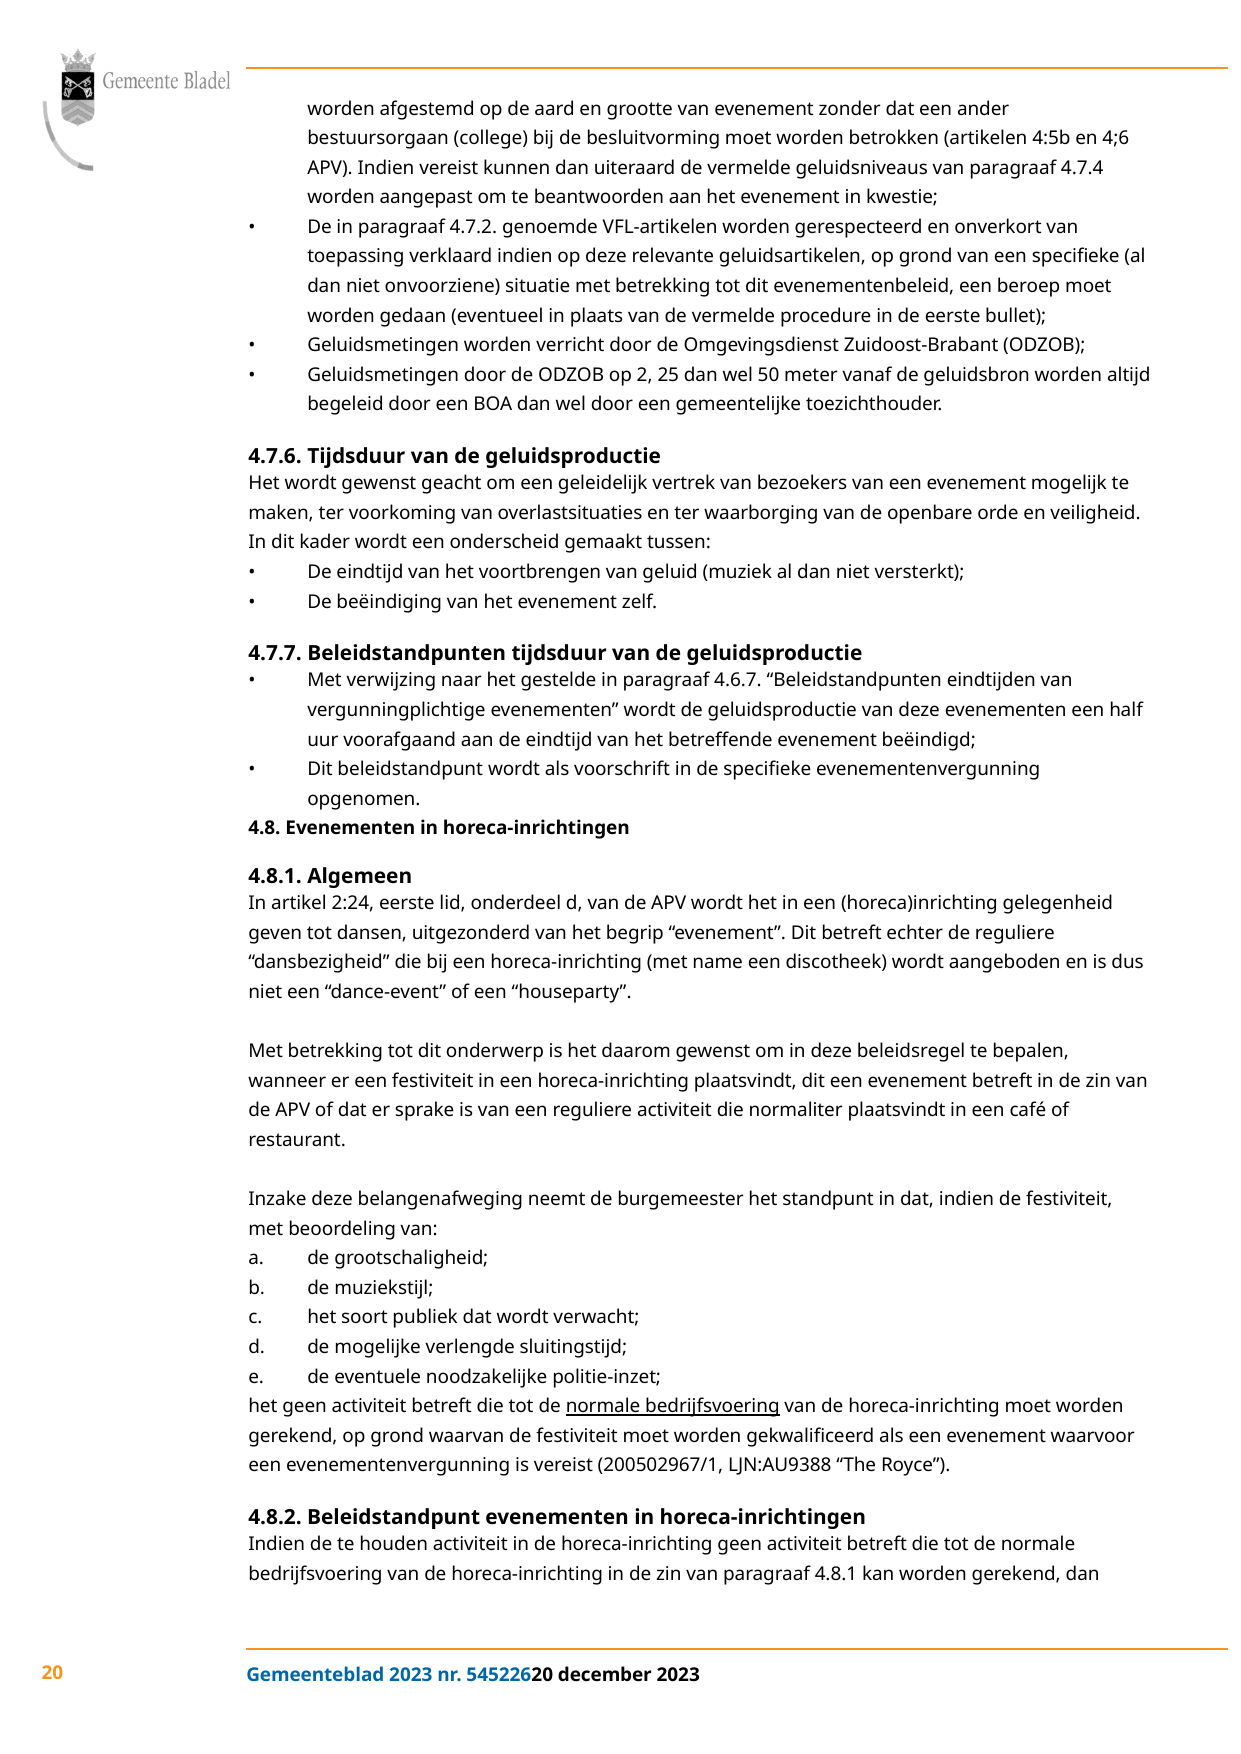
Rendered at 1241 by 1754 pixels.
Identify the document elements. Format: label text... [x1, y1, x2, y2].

text Inzake deze belangenafweging neemt de burgemeester het standpunt in dat, indien de festiviteit, met beoordeling van: [248, 1185, 1152, 1241]
text 4.8.1. Algemeen [248, 861, 1152, 889]
text 4.8.2. Beleidstandpunt evenementen in horeca-inrichtingen [248, 1502, 1152, 1531]
list Met verwijzing naar het gestelde in paragraaf 4.6.7. “Beleidstandpunten eindtijden van vergunningplichtige evenementen” wordt de geluidsproductie van deze evenementen een half uur voorafgaand aan de eindtijd van het betreffende evenement beëindigd; [248, 667, 1152, 752]
list Geluidsmetingen worden verricht door de Omgevingsdienst Zuidoost-Brabant (ODZOB); [248, 331, 1152, 357]
text 4.8. Evenementen in horeca-inrichtingen [248, 814, 1152, 840]
text In artikel 2:24, eerste lid, onderdeel d, van de APV wordt het in een (horeca)inrichting gelegenheid geven tot dansen, uitgezonderd van het begrip “evenement”. Dit betreft echter de reguliere “dansbezigheid” die bij een horeca-inrichting (met name een discotheek) wordt aangeboden en is dus niet een “dance-event” of een “houseparty”. [248, 889, 1152, 1004]
list de mogelijke verlengde sluitingstijd; [248, 1333, 1152, 1359]
list De in paragraaf 4.7.2. genoemde VFL-artikelen worden gerespecteerd en onverkort van toepassing verklaard indien op deze relevante geluidsartikelen, op grond van een specifieke (al dan niet onvoorziene) situatie met betrekking tot dit evenementenbeleid, een beroep moet worden gedaan (eventueel in plaats van de vermelde procedure in de eerste bullet); [248, 213, 1152, 328]
text Indien de te houden activiteit in de horeca-inrichting geen activiteit betreft die tot de normale bedrijfsvoering van de horeca-inrichting in de zin van paragraaf 4.8.1 kan worden gerekend, dan [248, 1531, 1152, 1586]
list De beëindiging van het evenement zelf. [248, 588, 1152, 613]
picture [41, 47, 231, 172]
list het soort publiek dat wordt verwacht; [248, 1304, 1152, 1329]
list De eindtijd van het voortbrengen van geluid (muziek al dan niet versterkt); [248, 558, 1152, 584]
list worden afgestemd op de aard en grootte van evenement zonder dat een ander bestuursorgaan (college) bij de besluitvorming moet worden betrokken (artikelen 4:5b en 4;6 APV). Indien vereist kunnen dan uiteraard de vermelde geluidsniveaus van paragraaf 4.7.4 worden aangepast om te beantwoorden aan het evenement in kwestie; [248, 95, 1152, 209]
text Met betrekking tot dit onderwerp is het daarom gewenst om in deze beleidsregel te bepalen, wanneer er een festiviteit in een horeca-inrichting plaatsvindt, dit een evenement betreft in de zin van de APV of dat er sprake is van een reguliere activiteit die normaliter plaatsvindt in een café of restaurant. [248, 1037, 1152, 1152]
list de muziekstijl; [248, 1274, 1152, 1300]
list Geluidsmetingen door de ODZOB op 2, 25 dan wel 50 meter vanaf de geluidsbron worden altijd begeleid door een BOA dan wel door een gemeentelijke toezichthouder. [248, 361, 1152, 416]
text het geen activiteit betreft die tot de normale bedrijfsvoering van de horeca-inrichting moet worden gerekend, op grond waarvan de festiviteit moet worden gekwalificeerd als een evenement waarvoor een evenementenvergunning is vereist (200502967/1, LJN:AU9388 “The Royce”). [248, 1392, 1152, 1477]
text Het wordt gewenst geacht om een geleidelijk vertrek van bezoekers van een evenement mogelijk te maken, ter voorkoming van overlastsituaties en ter waarborging van de openbare orde en veiligheid. In dit kader wordt een onderscheid gemaakt tussen: [248, 469, 1152, 554]
text 4.7.6. Tijdsduur van de geluidsproductie [248, 441, 1152, 469]
list Dit beleidstandpunt wordt als voorschrift in de specifieke evenementenvergunning opgenomen. [248, 755, 1152, 811]
list de eventuele noodzakelijke politie-inzet; [248, 1363, 1152, 1389]
text 4.7.7. Beleidstandpunten tijdsduur van de geluidsproductie [248, 638, 1152, 667]
list de grootschaligheid; [248, 1244, 1152, 1270]
